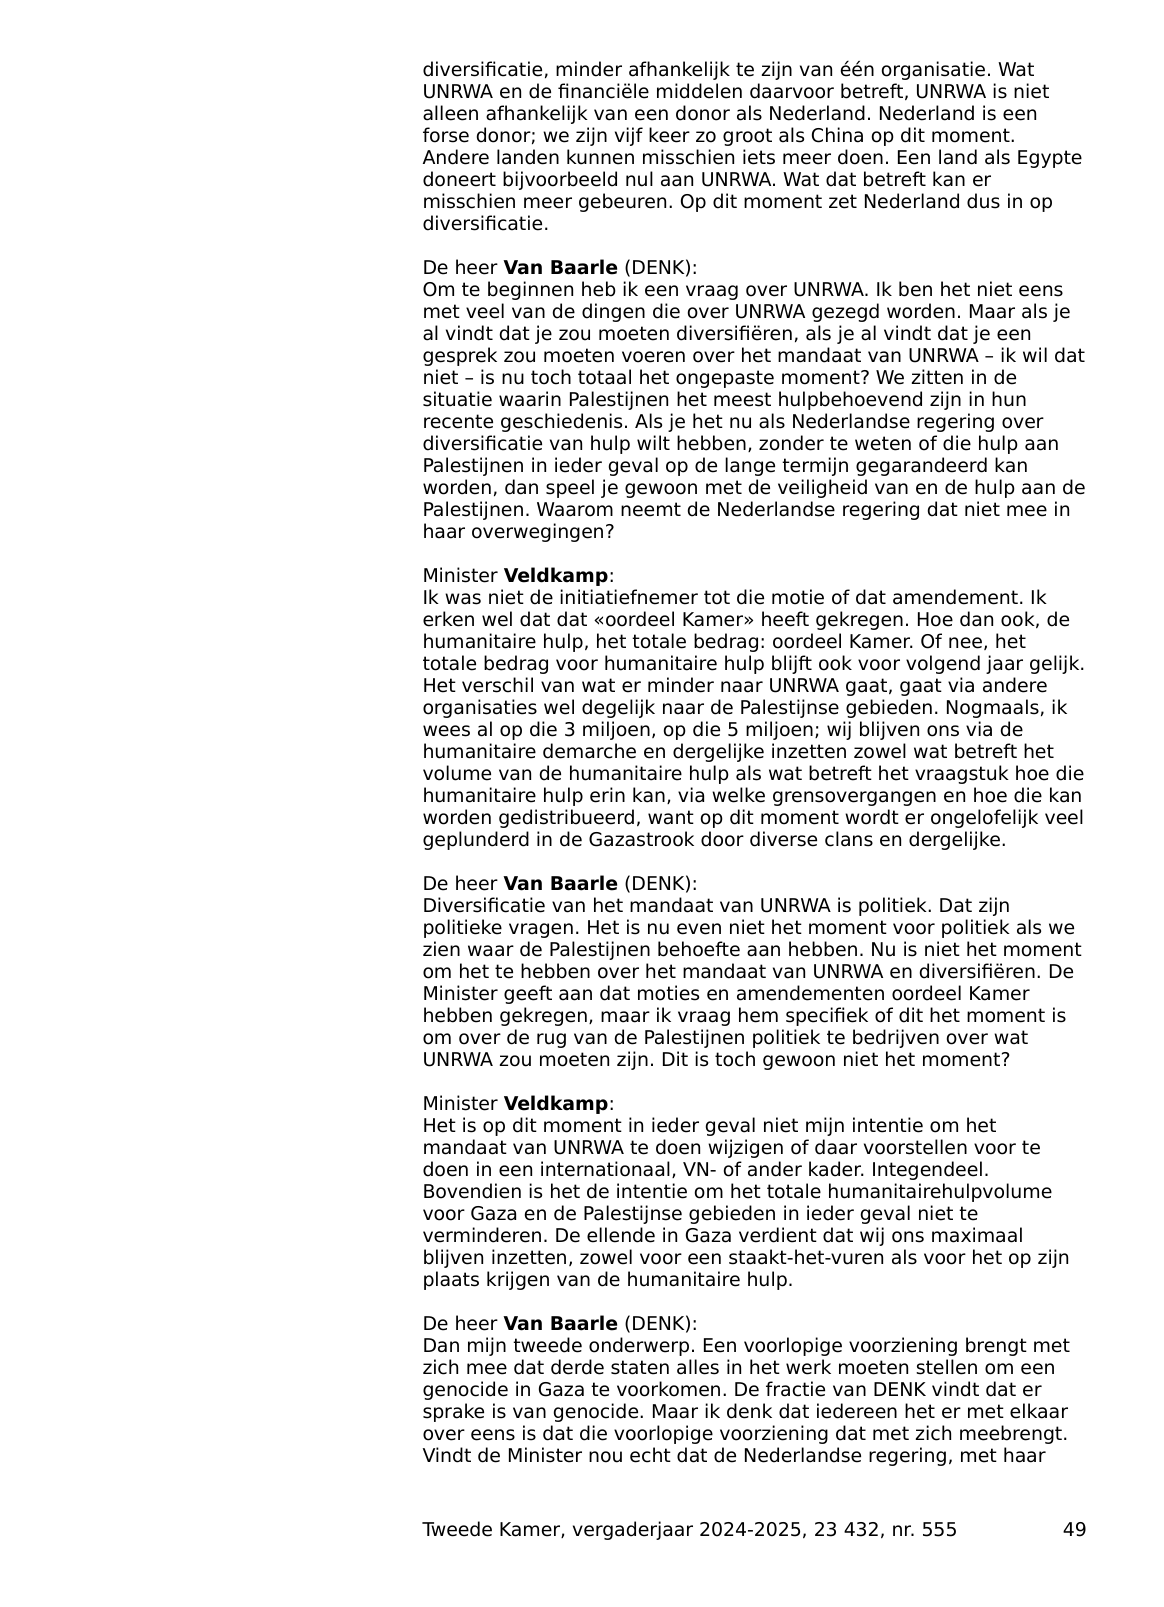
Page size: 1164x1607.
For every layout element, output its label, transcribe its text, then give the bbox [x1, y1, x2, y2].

text De heer Van Baarle (DENK): [422, 1313, 1087, 1335]
text Ik was niet de initiatiefnemer tot die motie of dat amendement. Ik erken wel dat dat «oordeel Kamer» heeft gekregen. Hoe dan ook, de humanitaire hulp, het totale bedrag: oordeel Kamer. Of nee, het totale bedrag voor humanitaire hulp blijft ook voor volgend jaar gelijk. Het verschil van wat er minder naar UNRWA gaat, gaat via andere organisaties wel degelijk naar de Palestijnse gebieden. Nogmaals, ik wees al op die 3 miljoen, op die 5 miljoen; wij blijven ons via de humanitaire demarche en dergelijke inzetten zowel wat betreft het volume van de humanitaire hulp als wat betreft het vraagstuk hoe die humanitaire hulp erin kan, via welke grensovergangen en hoe die kan worden gedistribueerd, want op dit moment wordt er ongelofelijk veel geplunderd in de Gazastrook door diverse clans en dergelijke. [422, 587, 1087, 851]
text De heer Van Baarle (DENK): [422, 873, 1087, 895]
text Diversificatie van het mandaat van UNRWA is politiek. Dat zijn politieke vragen. Het is nu even niet het moment voor politiek als we zien waar de Palestijnen behoefte aan hebben. Nu is niet het moment om het te hebben over het mandaat van UNRWA en diversifiëren. De Minister geeft aan dat moties en amendementen oordeel Kamer hebben gekregen, maar ik vraag hem specifiek of dit het moment is om over de rug van de Palestijnen politiek te bedrijven over wat UNRWA zou moeten zijn. Dit is toch gewoon niet het moment? [422, 895, 1087, 1071]
text Om te beginnen heb ik een vraag over UNRWA. Ik ben het niet eens met veel van de dingen die over UNRWA gezegd worden. Maar als je al vindt dat je zou moeten diversifiëren, als je al vindt dat je een gesprek zou moeten voeren over het mandaat van UNRWA – ik wil dat niet – is nu toch totaal het ongepaste moment? We zitten in de situatie waarin Palestijnen het meest hulpbehoevend zijn in hun recente geschiedenis. Als je het nu als Nederlandse regering over diversificatie van hulp wilt hebben, zonder te weten of die hulp aan Palestijnen in ieder geval op de lange termijn gegarandeerd kan worden, dan speel je gewoon met de veiligheid van en de hulp aan de Palestijnen. Waarom neemt de Nederlandse regering dat niet mee in haar overwegingen? [422, 279, 1087, 543]
text diversificatie, minder afhankelijk te zijn van één organisatie. Wat UNRWA en de financiële middelen daarvoor betreft, UNRWA is niet alleen afhankelijk van een donor als Nederland. Nederland is een forse donor; we zijn vijf keer zo groot als China op dit moment. Andere landen kunnen misschien iets meer doen. Een land als Egypte doneert bijvoorbeeld nul aan UNRWA. Wat dat betreft kan er misschien meer gebeuren. Op dit moment zet Nederland dus in op diversificatie. [422, 59, 1087, 235]
text Minister Veldkamp: [422, 1093, 1087, 1115]
text Het is op dit moment in ieder geval niet mijn intentie om het mandaat van UNRWA te doen wijzigen of daar voorstellen voor te doen in een internationaal, VN- of ander kader. Integendeel. Bovendien is het de intentie om het totale humanitairehulpvolume voor Gaza en de Palestijnse gebieden in ieder geval niet te verminderen. De ellende in Gaza verdient dat wij ons maximaal blijven inzetten, zowel voor een staakt-het-vuren als voor het op zijn plaats krijgen van de humanitaire hulp. [422, 1115, 1087, 1291]
text De heer Van Baarle (DENK): [422, 257, 1087, 279]
text Dan mijn tweede onderwerp. Een voorlopige voorziening brengt met zich mee dat derde staten alles in het werk moeten stellen om een genocide in Gaza te voorkomen. De fractie van DENK vindt dat er sprake is van genocide. Maar ik denk dat iedereen het er met elkaar over eens is dat die voorlopige voorziening dat met zich meebrengt. Vindt de Minister nou echt dat de Nederlandse regering, met haar [422, 1335, 1087, 1467]
text Minister Veldkamp: [422, 565, 1087, 587]
